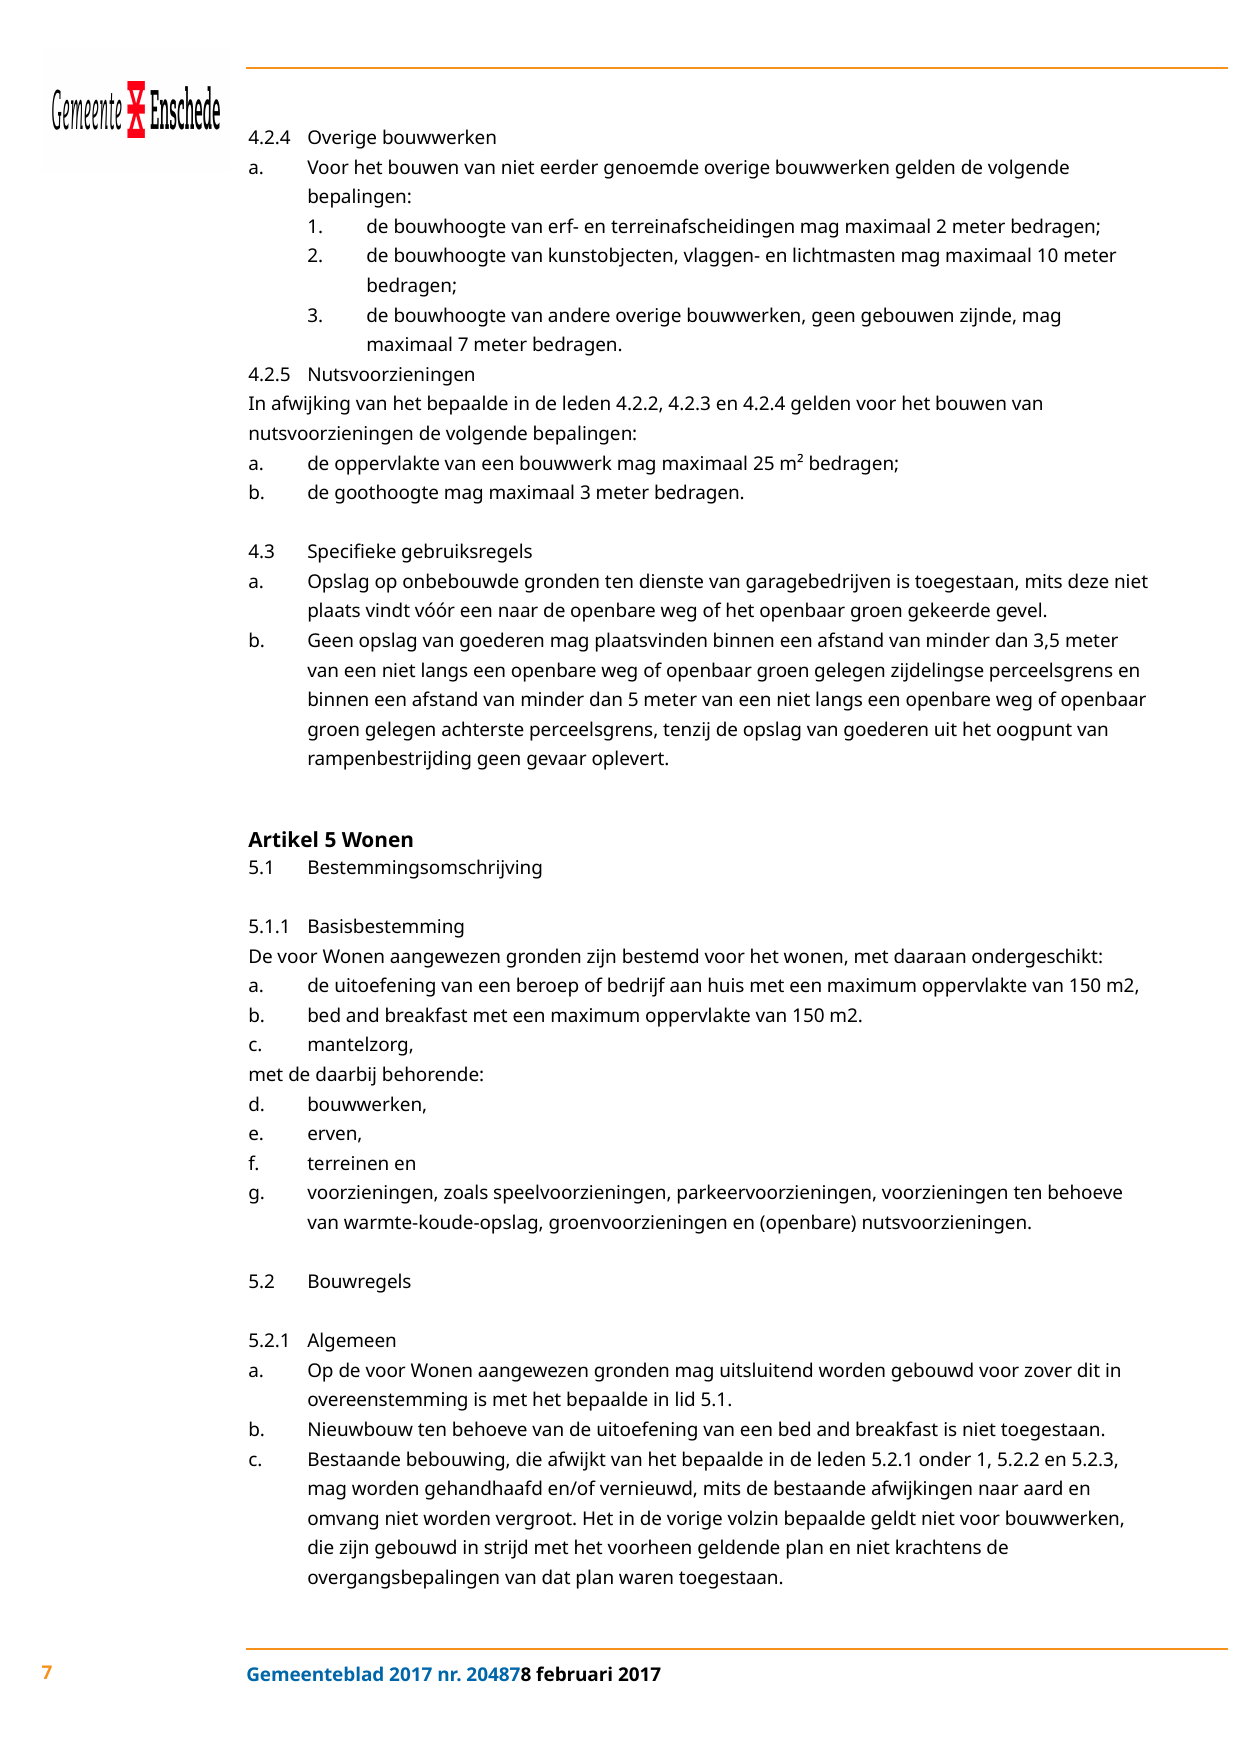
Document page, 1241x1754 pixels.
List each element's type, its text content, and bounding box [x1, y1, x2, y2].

list Voor het bouwen van niet eerder genoemde overige bouwwerken gelden de volgende bepalingen: [248, 154, 1152, 209]
text In afwijking van het bepaalde in de leden 4.2.2, 4.2.3 en 4.2.4 gelden voor het bouwen van nutsvoorzieningen de volgende bepalingen: [248, 391, 1152, 446]
list de goothoogte mag maximaal 3 meter bedragen. [248, 479, 1152, 505]
list mantelzorg, [248, 1032, 1152, 1057]
list Algemeen [248, 1327, 1152, 1353]
list bed and breakfast met een maximum oppervlakte van 150 m2. [248, 1002, 1152, 1028]
list de bouwhoogte van erf- en terreinafscheidingen mag maximaal 2 meter bedragen; [307, 213, 1152, 239]
list voorzieningen, zoals speelvoorzieningen, parkeervoorzieningen, voorzieningen ten behoeve van warmte-koude-opslag, groenvoorzieningen en (openbare) nutsvoorzieningen. [248, 1179, 1152, 1235]
list Bouwregels [248, 1268, 1152, 1294]
list de bouwhoogte van andere overige bouwwerken, geen gebouwen zijnde, mag maximaal 7 meter bedragen. [307, 302, 1152, 357]
list Specifieke gebruiksregels [248, 538, 1152, 564]
list Bestaande bebouwing, die afwijkt van het bepaalde in de leden 5.2.1 onder 1, 5.2.2 en 5.2.3, mag worden gehandhaafd en/of vernieuwd, mits de bestaande afwijkingen naar aard en omvang niet worden vergroot. Het in de vorige volzin bepaalde geldt niet voor bouwwerken, die zijn gebouwd in strijd met het voorheen geldende plan en niet krachtens de overgangsbepalingen van dat plan waren toegestaan. [248, 1446, 1152, 1590]
text met de daarbij behorende: [248, 1061, 1152, 1087]
list de bouwhoogte van kunstobjecten, vlaggen- en lichtmasten mag maximaal 10 meter bedragen; [307, 243, 1152, 298]
list Overige bouwwerken [248, 124, 1152, 150]
text De voor Wonen aangewezen gronden zijn bestemd voor het wonen, met daaraan ondergeschikt: [248, 943, 1152, 968]
text Artikel 5 Wonen [248, 826, 1152, 854]
list bouwwerken, [248, 1091, 1152, 1116]
list Nutsvoorzieningen [248, 361, 1152, 387]
list Geen opslag van goederen mag plaatsvinden binnen een afstand van minder dan 3,5 meter van een niet langs een openbare weg of openbaar groen gelegen zijdelingse perceelsgrens en binnen een afstand van minder dan 5 meter van een niet langs een openbare weg of openbaar groen gelegen achterste perceelsgrens, tenzij de opslag van goederen uit het oogpunt van rampenbestrijding geen gevaar oplevert. [248, 627, 1152, 771]
list terreinen en [248, 1150, 1152, 1176]
picture [41, 47, 231, 172]
list Opslag op onbebouwde gronden ten dienste van garagebedrijven is toegestaan, mits deze niet plaats vindt vóór een naar de openbare weg of het openbaar groen gekeerde gevel. [248, 568, 1152, 623]
list Nieuwbouw ten behoeve van de uitoefening van een bed and breakfast is niet toegestaan. [248, 1416, 1152, 1442]
list de oppervlakte van een bouwwerk mag maximaal 25 m² bedragen; [248, 450, 1152, 476]
list Basisbestemming [248, 913, 1152, 939]
list de uitoefening van een beroep of bedrijf aan huis met een maximum oppervlakte van 150 m2, [248, 972, 1152, 998]
list erven, [248, 1120, 1152, 1146]
list Bestemmingsomschrijving [248, 854, 1152, 880]
list Op de voor Wonen aangewezen gronden mag uitsluitend worden gebouwd voor zover dit in overeenstemming is met het bepaalde in lid 5.1. [248, 1357, 1152, 1412]
